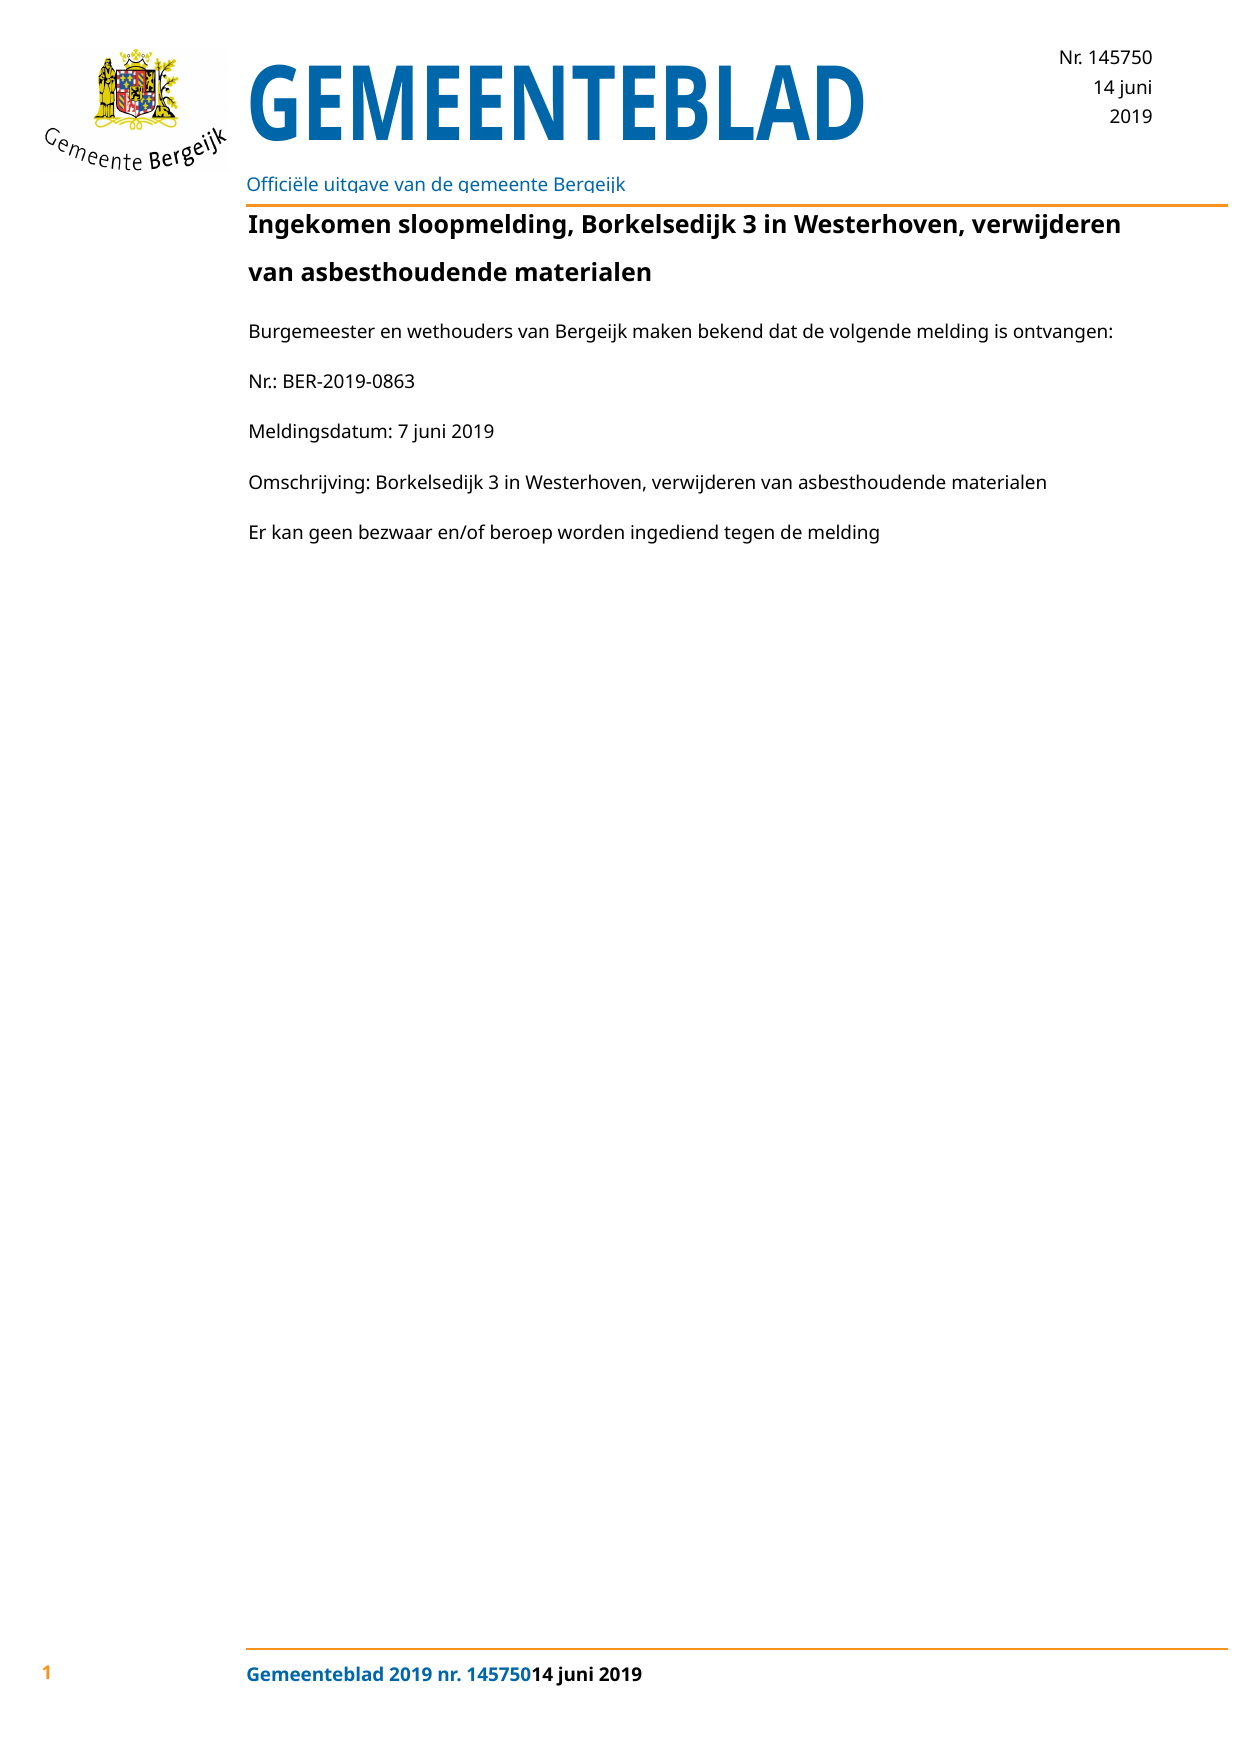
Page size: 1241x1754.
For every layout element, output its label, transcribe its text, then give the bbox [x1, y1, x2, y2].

text Er kan geen bezwaar en/of beroep worden ingediend tegen de melding [248, 519, 1152, 545]
text Nr.: BER-2019-0863 [248, 368, 1152, 394]
text Meldingsdatum: 7 juni 2019 [248, 419, 1152, 444]
text Omschrijving: Borkelsedijk 3 in Westerhoven, verwijderen van asbesthoudende materialen [248, 469, 1152, 495]
picture [41, 47, 231, 172]
text Ingekomen sloopmelding, Borkelsedijk 3 in Westerhoven, verwijderen van asbesthoudende materialen [248, 207, 1152, 288]
text Burgemeester en wethouders van Bergeijk maken bekend dat de volgende melding is ontvangen: [248, 318, 1152, 344]
